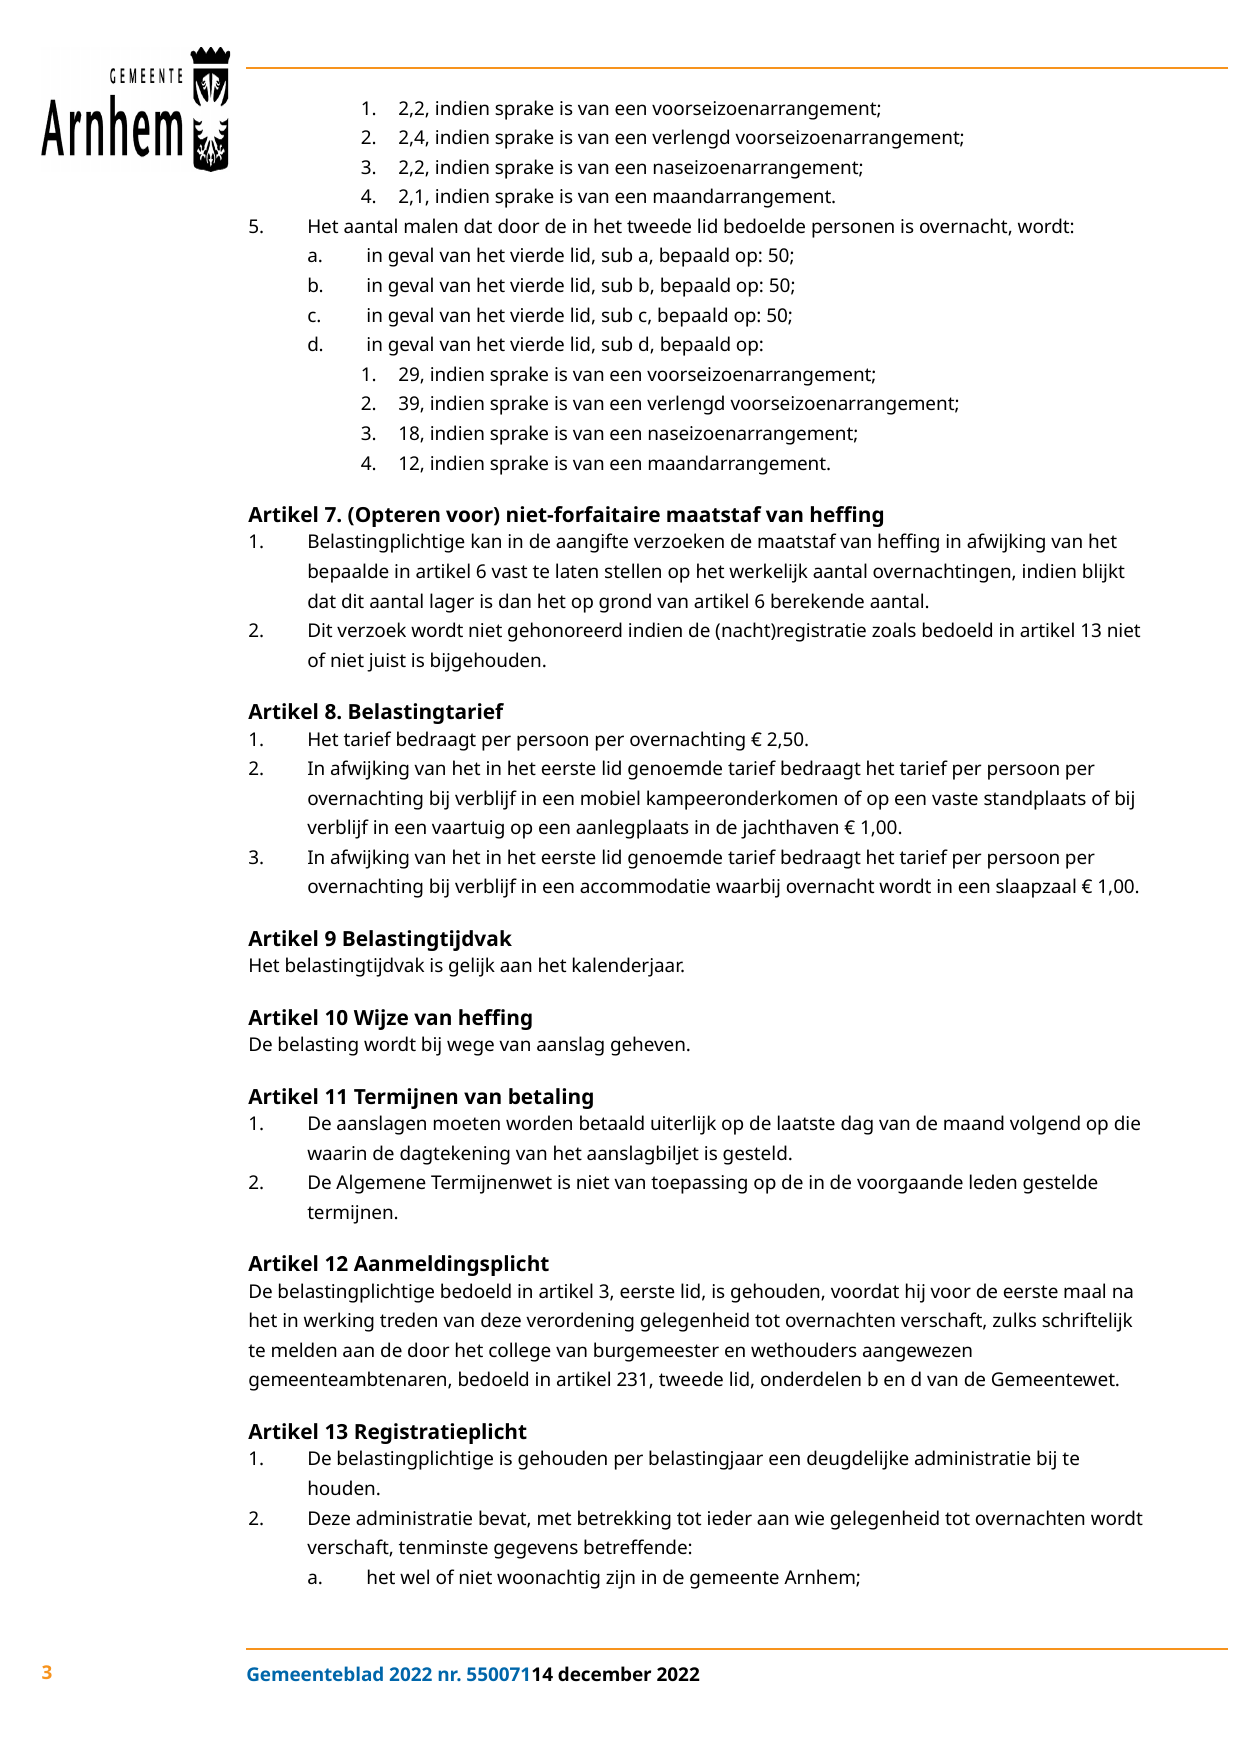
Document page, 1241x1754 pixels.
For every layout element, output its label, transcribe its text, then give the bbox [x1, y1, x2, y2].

text Artikel 7. (Opteren voor) niet-forfaitaire maatstaf van heffing [248, 500, 1152, 529]
text De belasting wordt bij wege van aanslag geheven. [248, 1031, 1152, 1057]
list De aanslagen moeten worden betaald uiterlijk op de laatste dag van de maand volgend op die waarin de dagtekening van het aanslagbiljet is gesteld. [248, 1110, 1152, 1166]
text Het belastingtijdvak is gelijk aan het kalenderjaar. [248, 953, 1152, 978]
list 12, indien sprake is van een maandarrangement. [361, 450, 1152, 476]
list 39, indien sprake is van een verlengd voorseizoenarrangement; [361, 391, 1152, 416]
text Artikel 13 Registratieplicht [248, 1417, 1152, 1446]
list Deze administratie bevat, met betrekking tot ieder aan wie gelegenheid tot overnachten wordt verschaft, tenminste gegevens betreffende: [248, 1505, 1152, 1560]
list Belastingplichtige kan in de aangifte verzoeken de maatstaf van heffing in afwijking van het bepaalde in artikel 6 vast te laten stellen op het werkelijk aantal overnachtingen, indien blijkt dat dit aantal lager is dan het op grond van artikel 6 berekende aantal. [248, 529, 1152, 613]
text Artikel 9 Belastingtijdvak [248, 924, 1152, 953]
list De Algemene Termijnenwet is niet van toepassing op de in de voorgaande leden gestelde termijnen. [248, 1169, 1152, 1225]
list 2,1, indien sprake is van een maandarrangement. [361, 183, 1152, 209]
text Artikel 12 Aanmeldingsplicht [248, 1249, 1152, 1278]
list 2,4, indien sprake is van een verlengd voorseizoenarrangement; [361, 124, 1152, 150]
text Artikel 11 Termijnen van betaling [248, 1082, 1152, 1110]
list De belastingplichtige is gehouden per belastingjaar een deugdelijke administratie bij te houden. [248, 1446, 1152, 1501]
list 29, indien sprake is van een voorseizoenarrangement; [361, 361, 1152, 387]
list Het tarief bedraagt per persoon per overnachting € 2,50. [248, 726, 1152, 752]
list Het aantal malen dat door de in het tweede lid bedoelde personen is overnacht, wordt: [248, 213, 1152, 239]
text Artikel 8. Belastingtarief [248, 697, 1152, 726]
text De belastingplichtige bedoeld in artikel 3, eerste lid, is gehouden, voordat hij voor de eerste maal na het in werking treden van deze verordening gelegenheid tot overnachten verschaft, zulks schriftelijk te melden aan de door het college van burgemeester en wethouders aangewezen gemeenteambtenaren, bedoeld in artikel 231, tweede lid, onderdelen b en d van de Gemeentewet. [248, 1278, 1152, 1392]
list in geval van het vierde lid, sub d, bepaald op: [307, 331, 1152, 357]
picture [41, 47, 231, 172]
list 2,2, indien sprake is van een voorseizoenarrangement; [361, 95, 1152, 121]
text Artikel 10 Wijze van heffing [248, 1003, 1152, 1031]
list In afwijking van het in het eerste lid genoemde tarief bedraagt het tarief per persoon per overnachting bij verblijf in een mobiel kampeeronderkomen of op een vaste standplaats of bij verblijf in een vaartuig op een aanlegplaats in de jachthaven € 1,00. [248, 755, 1152, 840]
list in geval van het vierde lid, sub b, bepaald op: 50; [307, 272, 1152, 298]
list 18, indien sprake is van een naseizoenarrangement; [361, 420, 1152, 446]
list 2,2, indien sprake is van een naseizoenarrangement; [361, 154, 1152, 180]
list het wel of niet woonachtig zijn in de gemeente Arnhem; [307, 1564, 1152, 1589]
list in geval van het vierde lid, sub a, bepaald op: 50; [307, 243, 1152, 268]
list Dit verzoek wordt niet gehonoreerd indien de (nacht)registratie zoals bedoeld in artikel 13 niet of niet juist is bijgehouden. [248, 617, 1152, 673]
list In afwijking van het in het eerste lid genoemde tarief bedraagt het tarief per persoon per overnachting bij verblijf in een accommodatie waarbij overnacht wordt in een slaapzaal € 1,00. [248, 844, 1152, 899]
list in geval van het vierde lid, sub c, bepaald op: 50; [307, 302, 1152, 328]
